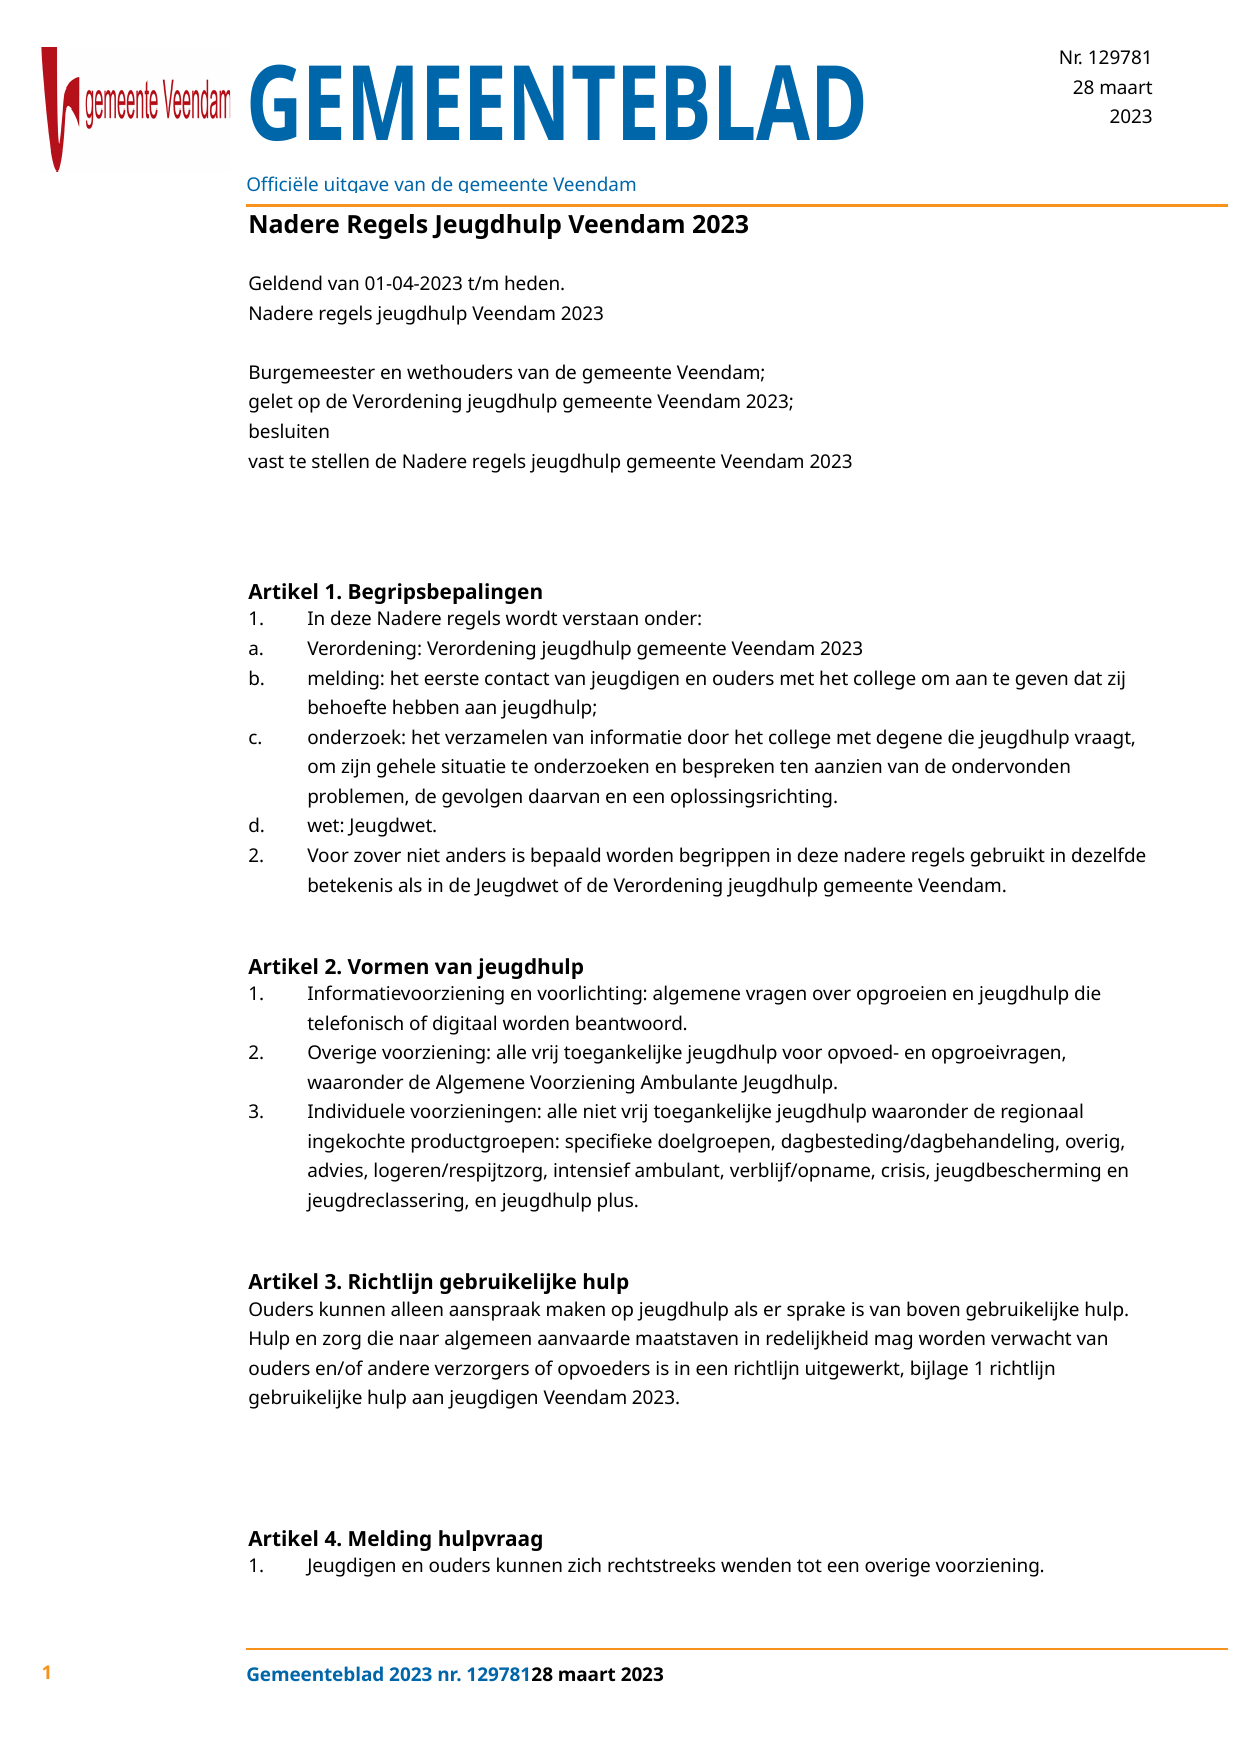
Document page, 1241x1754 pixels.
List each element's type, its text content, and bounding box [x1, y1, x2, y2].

list Voor zover niet anders is bepaald worden begrippen in deze nadere regels gebruikt in dezelfde betekenis als in de Jeugdwet of de Verordening jeugdhulp gemeente Veendam. [248, 842, 1152, 897]
text besluiten [248, 418, 1152, 444]
list melding: het eerste contact van jeugdigen en ouders met het college om aan te geven dat zij behoefte hebben aan jeugdhulp; [248, 665, 1152, 720]
list Verordening: Verordening jeugdhulp gemeente Veendam 2023 [248, 635, 1152, 661]
list Informatievoorziening en voorlichting: algemene vragen over opgroeien en jeugdhulp die telefonisch of digitaal worden beantwoord. [248, 980, 1152, 1036]
text Nadere regels jeugdhulp Veendam 2023 [248, 300, 1152, 326]
list Jeugdigen en ouders kunnen zich rechtstreeks wenden tot een overige voorziening. [248, 1552, 1152, 1578]
list onderzoek: het verzamelen van informatie door het college met degene die jeugdhulp vraagt, om zijn gehele situatie te onderzoeken en bespreken ten aanzien van de ondervonden problemen, de gevolgen daarvan en een oplossingsrichting. [248, 724, 1152, 809]
text Hulp en zorg die naar algemeen aanvaarde maatstaven in redelijkheid mag worden verwacht van ouders en/of andere verzorgers of opvoeders is in een richtlijn uitgewerkt, bijlage 1 richtlijn gebruikelijke hulp aan jeugdigen Veendam 2023. [248, 1325, 1152, 1410]
list Individuele voorzieningen: alle niet vrij toegankelijke jeugdhulp waaronder de regionaal ingekochte productgroepen: specifieke doelgroepen, dagbesteding/dagbehandeling, overig, advies, logeren/respijtzorg, intensief ambulant, verblijf/opname, crisis, jeugdbescherming en jeugdreclassering, en jeugdhulp plus. [248, 1098, 1152, 1213]
picture [41, 47, 231, 172]
text Ouders kunnen alleen aanspraak maken op jeugdhulp als er sprake is van boven gebruikelijke hulp. [248, 1296, 1152, 1321]
text Burgemeester en wethouders van de gemeente Veendam; [248, 359, 1152, 385]
text Artikel 3. Richtlijn gebruikelijke hulp [248, 1267, 1152, 1296]
text Artikel 2. Vormen van jeugdhulp [248, 952, 1152, 980]
list In deze Nadere regels wordt verstaan onder: [248, 606, 1152, 631]
text vast te stellen de Nadere regels jeugdhulp gemeente Veendam 2023 [248, 448, 1152, 473]
text Artikel 1. Begripsbepalingen [248, 577, 1152, 606]
list Overige voorziening: alle vrij toegankelijke jeugdhulp voor opvoed- en opgroeivragen, waaronder de Algemene Voorziening Ambulante Jeugdhulp. [248, 1039, 1152, 1095]
list wet: Jeugdwet. [248, 813, 1152, 838]
text Geldend van 01-04-2023 t/m heden. [248, 270, 1152, 296]
text Nadere Regels Jeugdhulp Veendam 2023 [248, 207, 1152, 241]
text Artikel 4. Melding hulpvraag [248, 1524, 1152, 1552]
text gelet op de Verordening jeugdhulp gemeente Veendam 2023; [248, 389, 1152, 414]
